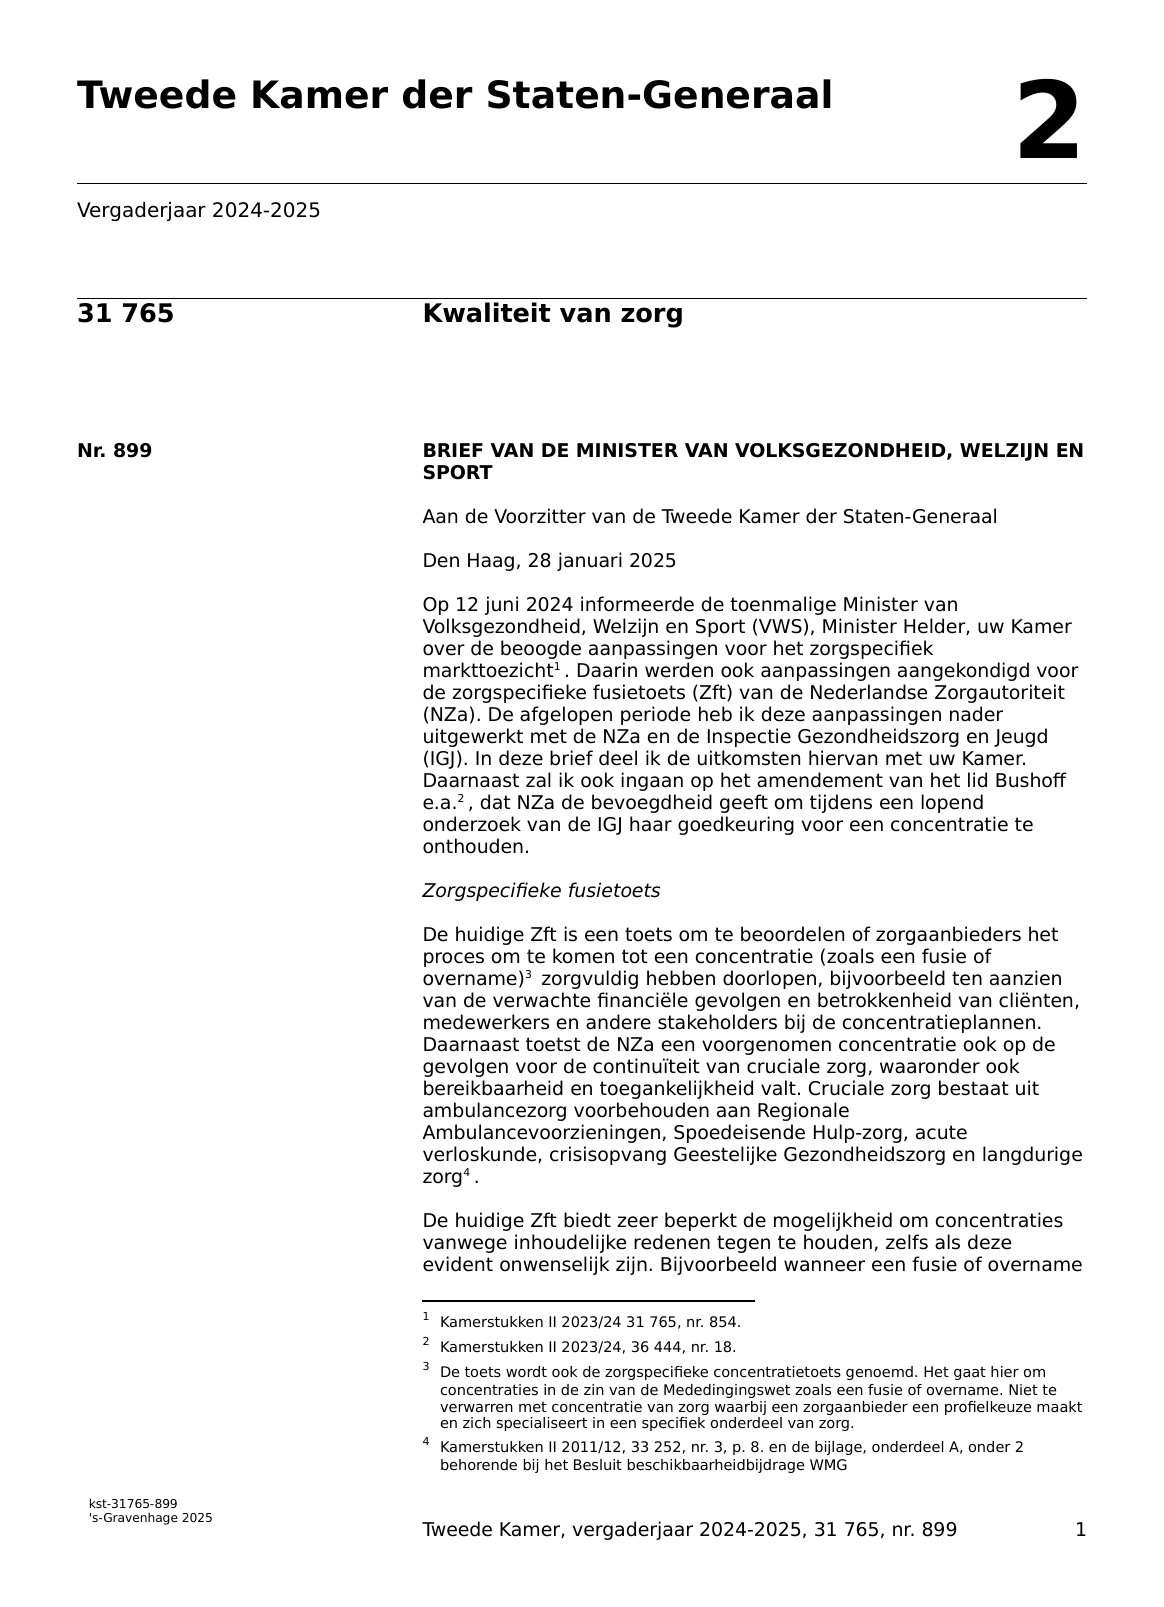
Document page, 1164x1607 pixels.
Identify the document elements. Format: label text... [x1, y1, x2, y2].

text Kamerstukken II 2023/24, 36 444, nr. 18. [422, 1335, 1087, 1357]
text Kamerstukken II 2023/24 31 765, nr. 854. [422, 1310, 1087, 1332]
table_header Tweede Kamer der Staten-Generaal [77, 59, 886, 183]
subtitle Zorgspecifieke fusietoets [422, 880, 1087, 902]
text Kamerstukken II 2011/12, 33 252, nr. 3, p. 8. en de bijlage, onderdeel A, onder 2 behorende bij het Besluit beschikbaarheidbijdrage WMG [422, 1435, 1087, 1474]
text 's-Gravenhage 2025 [88, 1511, 323, 1525]
subtitle Nr. 899 BRIEF VAN DE MINISTER VAN VOLKSGEZONDHEID, WELZIJN EN SPORT [77, 440, 1087, 484]
text Aan de Voorzitter van de Tweede Kamer der Staten-Generaal [422, 506, 1087, 528]
table_header 2 [886, 59, 1087, 183]
table_cell Vergaderjaar 2024-2025 [77, 184, 1087, 298]
text De huidige Zft is een toets om te beoordelen of zorgaanbieders het proces om te komen tot een concentratie (zoals een fusie of overname) zorgvuldig hebben doorlopen, bijvoorbeeld ten aanzien van de verwachte financiële gevolgen en betrokkenheid van cliënten, medewerkers en andere stakeholders bij de concentratieplannen. Daarnaast toetst de NZa een voorgenomen concentratie ook op de gevolgen voor de continuïteit van cruciale zorg, waaronder ook bereikbaarheid en toegankelijkheid valt. Cruciale zorg bestaat uit ambulancezorg voorbehouden aan Regionale Ambulancevoorzieningen, Spoedeisende Hulp-zorg, acute verloskunde, crisisopvang Geestelijke Gezondheidszorg en langdurige zorg. [422, 924, 1087, 1188]
text De huidige Zft biedt zeer beperkt de mogelijkheid om concentraties vanwege inhoudelijke redenen tegen te houden, zelfs als deze evident onwenselijk zijn. Bijvoorbeeld wanneer een fusie of overname [422, 1210, 1087, 1276]
text Op 12 juni 2024 informeerde de toenmalige Minister van Volksgezondheid, Welzijn en Sport (VWS), Minister Helder, uw Kamer over de beoogde aanpassingen voor het zorgspecifiek markttoezicht. Daarin werden ook aanpassingen aangekondigd voor de zorgspecifieke fusietoets (Zft) van de Nederlandse Zorgautoriteit (NZa). De afgelopen periode heb ik deze aanpassingen nader uitgewerkt met de NZa en de Inspectie Gezondheidszorg en Jeugd (IGJ). In deze brief deel ik de uitkomsten hiervan met uw Kamer. Daarnaast zal ik ook ingaan op het amendement van het lid Bushoff e.a., dat NZa de bevoegdheid geeft om tijdens een lopend onderzoek van de IGJ haar goedkeuring voor een concentratie te onthouden. [422, 594, 1087, 858]
text Den Haag, 28 januari 2025 [422, 550, 1087, 572]
subtitle 31 765 Kwaliteit van zorg [77, 299, 1087, 329]
text De toets wordt ook de zorgspecifieke concentratietoets genoemd. Het gaat hier om concentraties in de zin van de Mededingingswet zoals een fusie of overname. Niet te verwarren met concentratie van zorg waarbij een zorgaanbieder een profielkeuze maakt en zich specialiseert in een specifiek onderdeel van zorg. [422, 1360, 1087, 1432]
text kst-31765-899 [88, 1497, 323, 1511]
